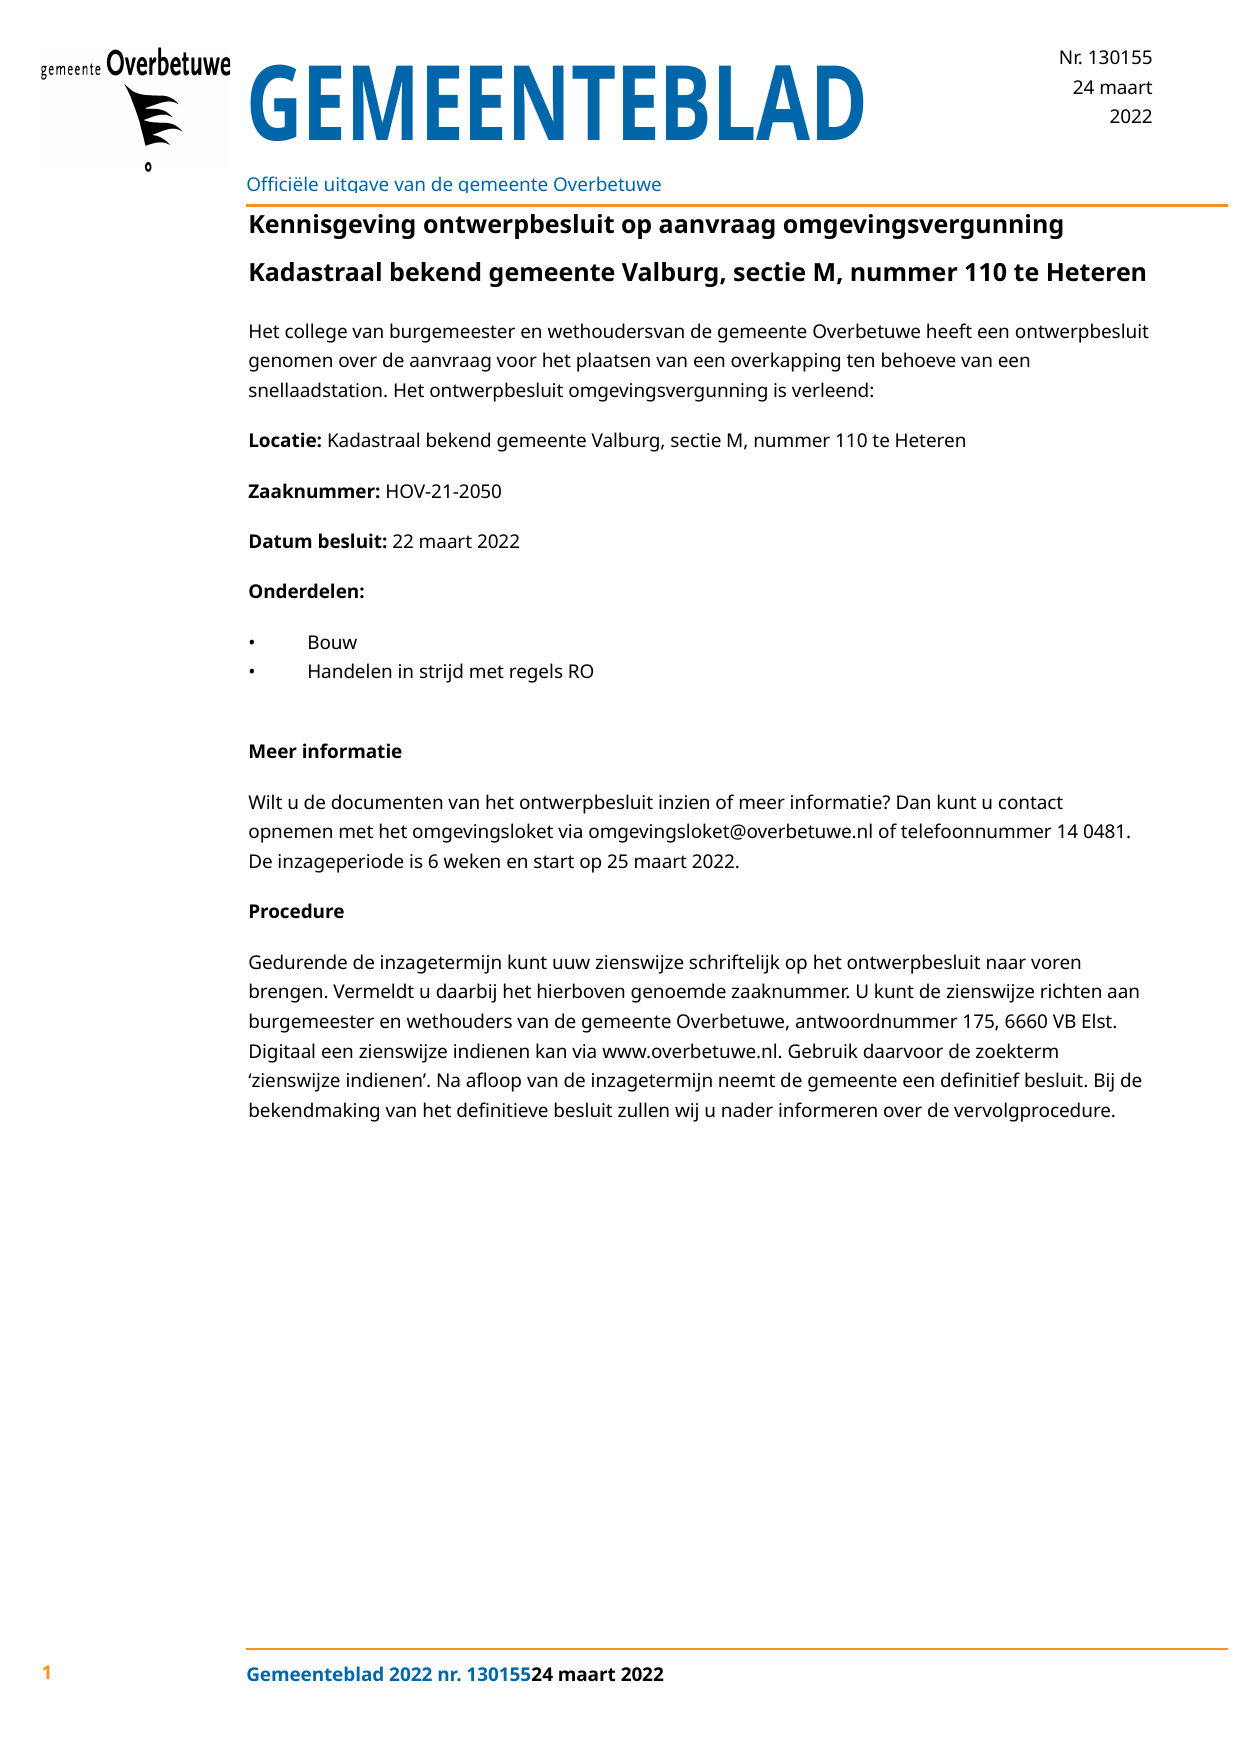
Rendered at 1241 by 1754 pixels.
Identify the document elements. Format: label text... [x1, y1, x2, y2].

text Datum besluit: 22 maart 2022 [248, 528, 1152, 554]
list Bouw [248, 629, 1152, 655]
text Kennisgeving ontwerpbesluit op aanvraag omgevingsvergunning Kadastraal bekend gemeente Valburg, sectie M, nummer 110 te Heteren [248, 207, 1152, 288]
text Locatie: Kadastraal bekend gemeente Valburg, sectie M, nummer 110 te Heteren [248, 427, 1152, 453]
text Onderdelen: [248, 579, 1152, 604]
text Meer informatie [248, 739, 1152, 764]
list Handelen in strijd met regels RO [248, 659, 1152, 684]
text Zaaknummer: HOV-21-2050 [248, 478, 1152, 504]
text Wilt u de documenten van het ontwerpbesluit inzien of meer informatie? Dan kunt u contact opnemen met het omgevingsloket via omgevingsloket@overbetuwe.nl of telefoonnummer 14 0481. De inzageperiode is 6 weken en start op 25 maart 2022. [248, 789, 1152, 874]
text Het college van burgemeester en wethoudersvan de gemeente Overbetuwe heeft een ontwerpbesluit genomen over de aanvraag voor het plaatsen van een overkapping ten behoeve van een snellaadstation. Het ontwerpbesluit omgevingsvergunning is verleend: [248, 318, 1152, 403]
text Procedure [248, 899, 1152, 924]
text Gedurende de inzagetermijn kunt uuw zienswijze schriftelijk op het ontwerpbesluit naar voren brengen. Vermeldt u daarbij het hierboven genoemde zaaknummer. U kunt de zienswijze richten aan burgemeester en wethouders van de gemeente Overbetuwe, antwoordnummer 175, 6660 VB Elst. Digitaal een zienswijze indienen kan via www.overbetuwe.nl. Gebruik daarvoor de zoekterm ‘zienswijze indienen’. Na afloop van de inzagetermijn neemt de gemeente een definitief besluit. Bij de bekendmaking van het definitieve besluit zullen wij u nader informeren over de vervolgprocedure. [248, 949, 1152, 1123]
picture [41, 47, 231, 172]
